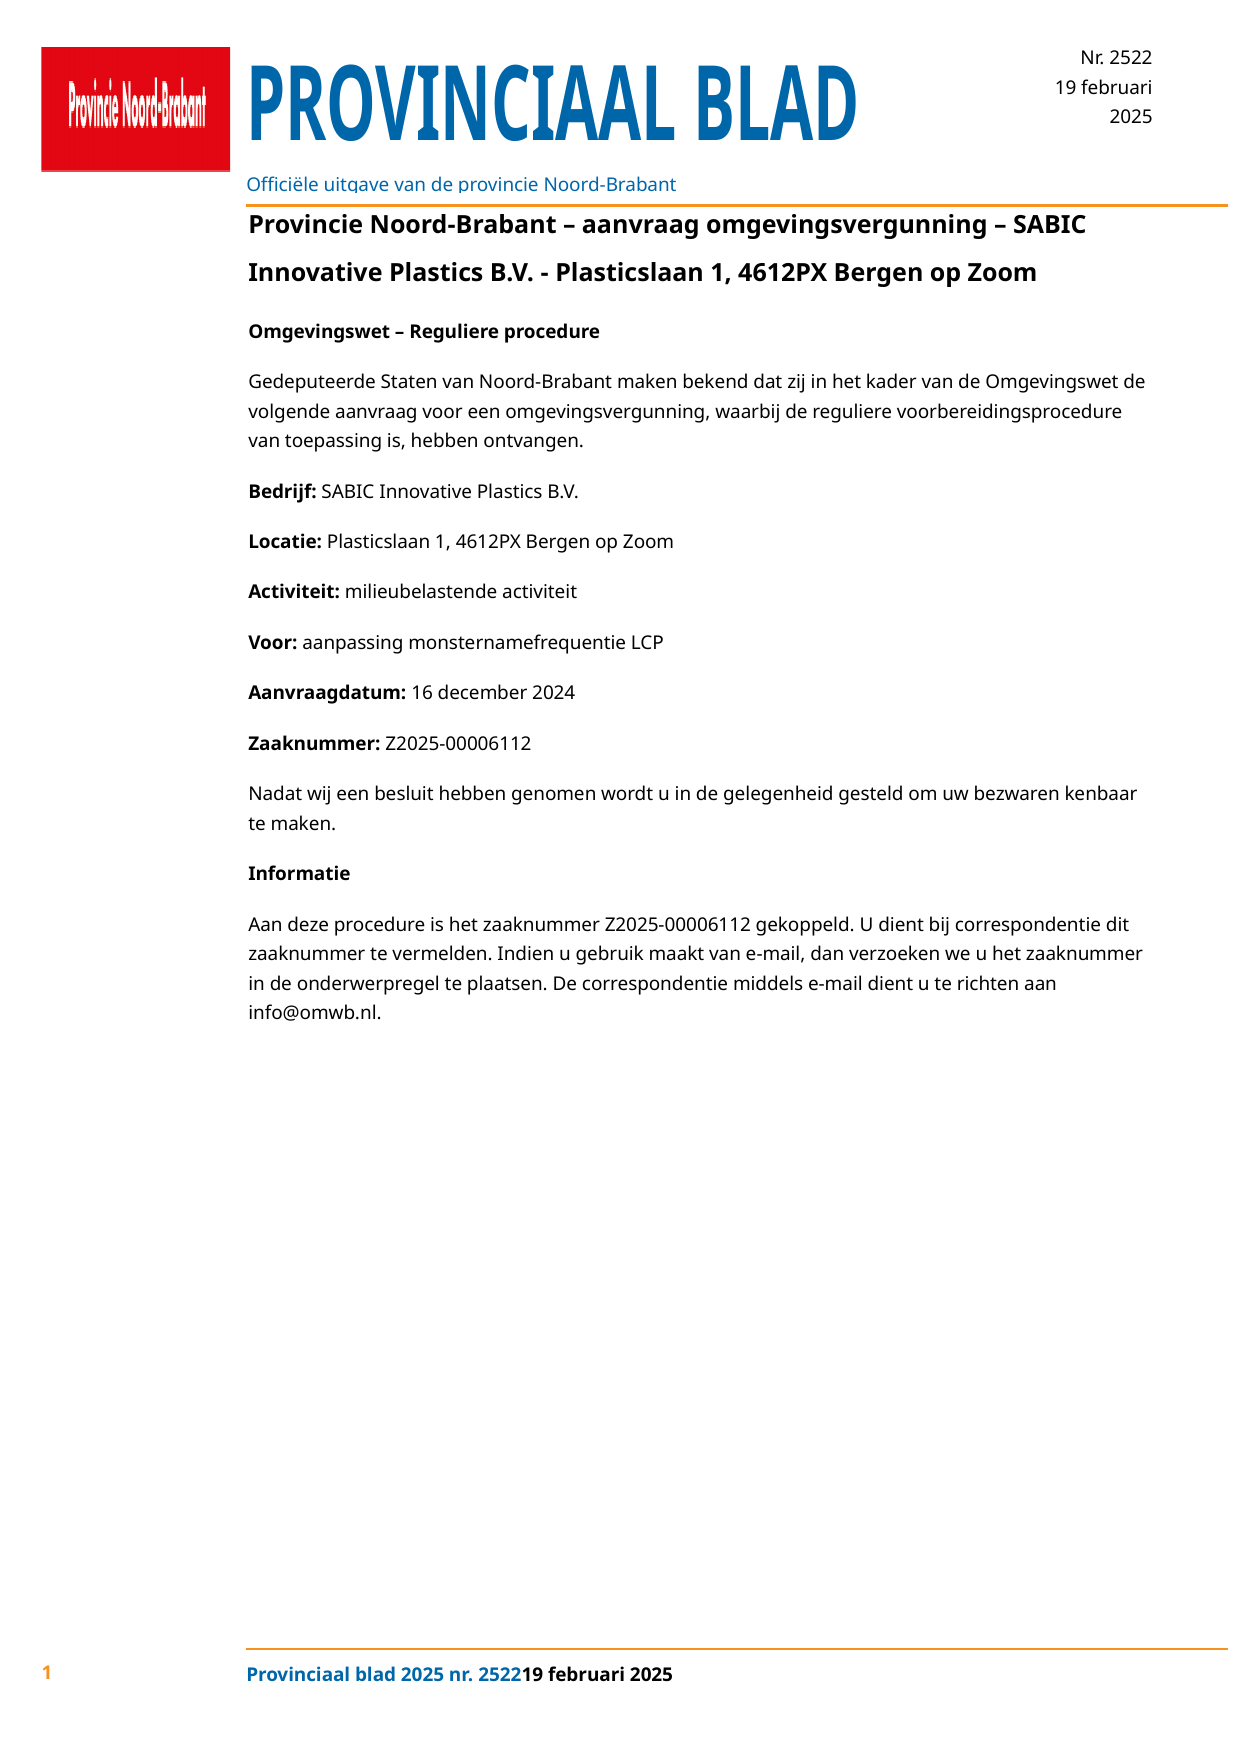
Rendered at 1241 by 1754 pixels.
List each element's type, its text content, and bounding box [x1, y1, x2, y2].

text Gedeputeerde Staten van Noord-Brabant maken bekend dat zij in het kader van de Omgevingswet de volgende aanvraag voor een omgevingsvergunning, waarbij de reguliere voorbereidingsprocedure van toepassing is, hebben ontvangen. [248, 368, 1152, 453]
text Omgevingswet – Reguliere procedure [248, 318, 1152, 344]
text Voor: aanpassing monsternamefrequentie LCP [248, 629, 1152, 655]
picture [41, 47, 231, 172]
text Provincie Noord-Brabant – aanvraag omgevingsvergunning – SABIC Innovative Plastics B.V. - Plasticslaan 1, 4612PX Bergen op Zoom [248, 207, 1152, 288]
text Nadat wij een besluit hebben genomen wordt u in de gelegenheid gesteld om uw bezwaren kenbaar te maken. [248, 780, 1152, 836]
text Bedrijf: SABIC Innovative Plastics B.V. [248, 478, 1152, 504]
text Zaaknummer: Z2025-00006112 [248, 730, 1152, 756]
text Aan deze procedure is het zaaknummer Z2025-00006112 gekoppeld. U dient bij correspondentie dit zaaknummer te vermelden. Indien u gebruik maakt van e-mail, dan verzoeken we u het zaaknummer in de onderwerpregel te plaatsen. De correspondentie middels e-mail dient u te richten aan info@omwb.nl. [248, 911, 1152, 1025]
text Activiteit: milieubelastende activiteit [248, 579, 1152, 604]
text Aanvraagdatum: 16 december 2024 [248, 679, 1152, 705]
text Informatie [248, 860, 1152, 886]
text Locatie: Plasticslaan 1, 4612PX Bergen op Zoom [248, 528, 1152, 554]
